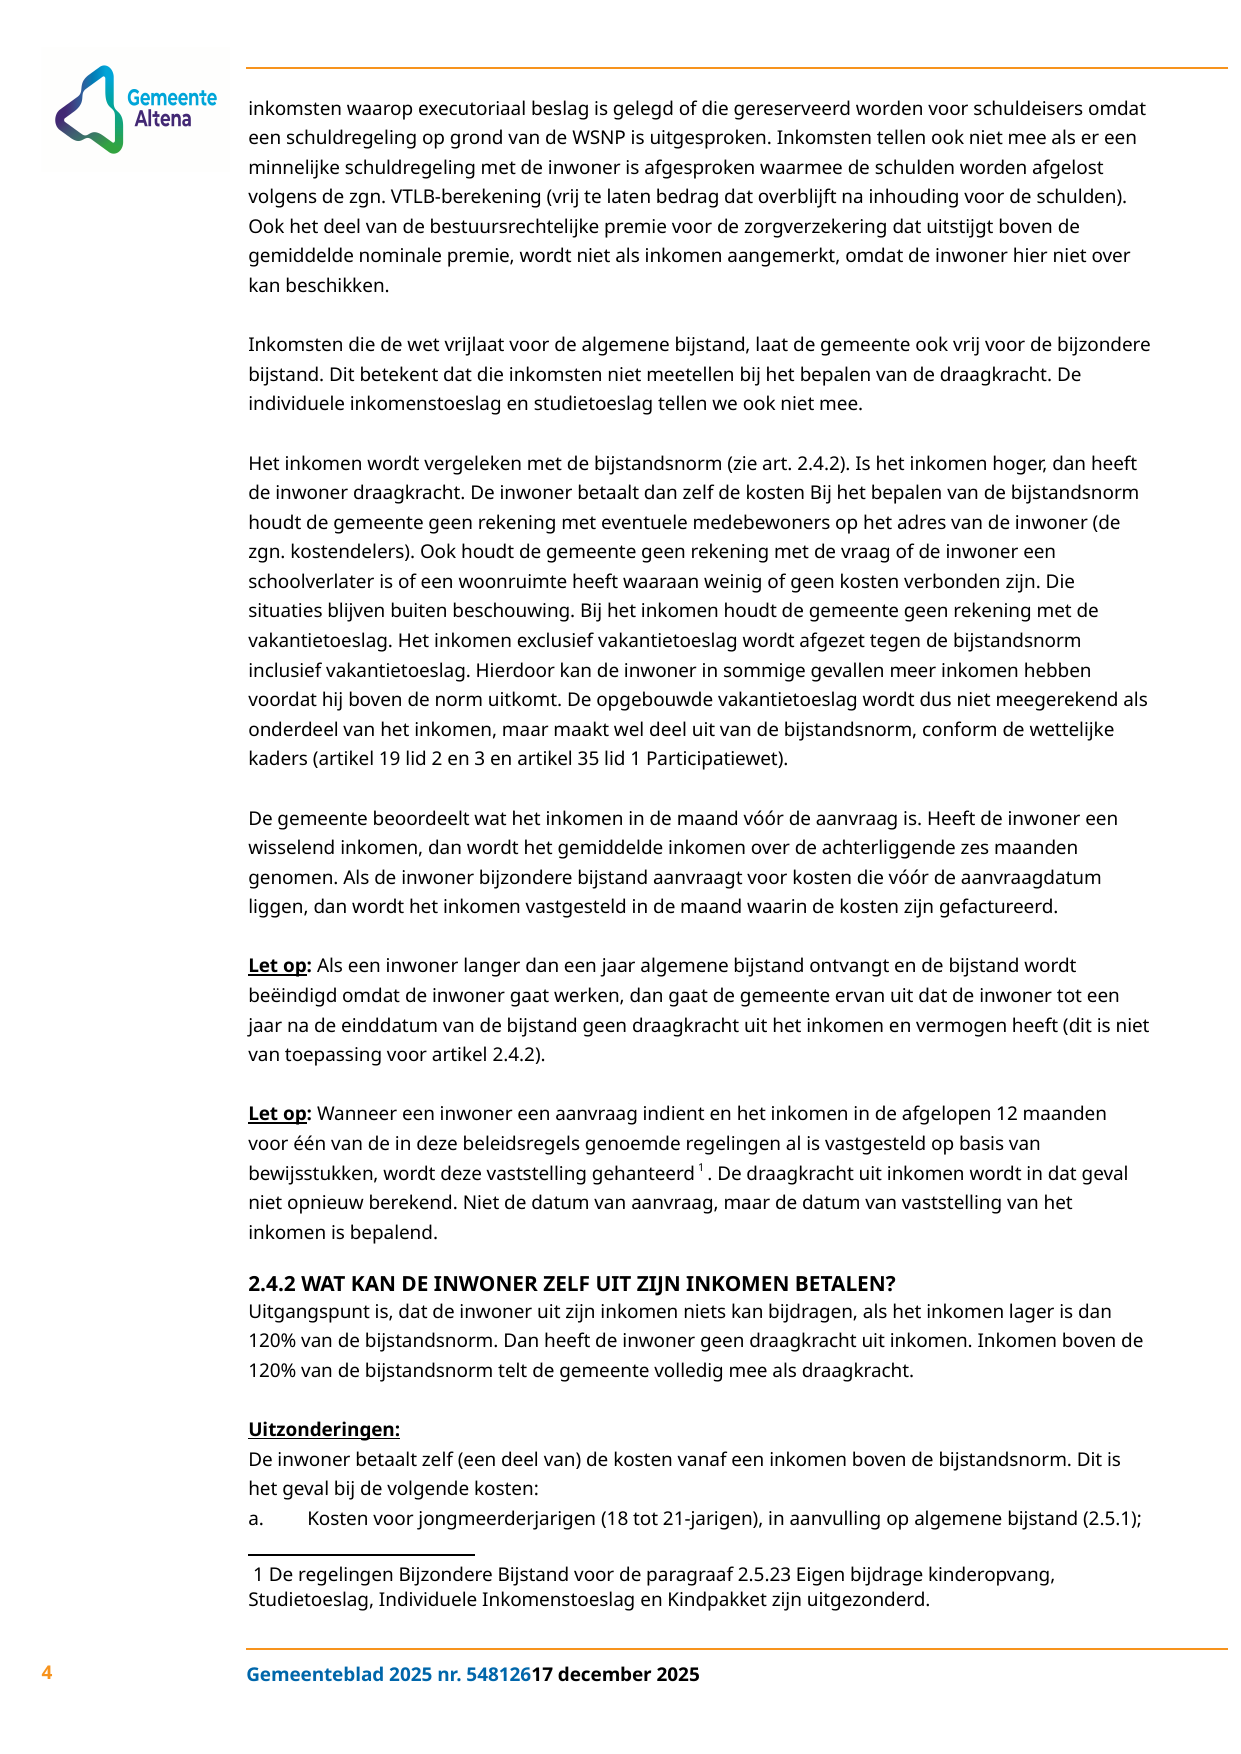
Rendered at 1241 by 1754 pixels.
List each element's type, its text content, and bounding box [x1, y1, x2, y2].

text inkomsten waarop executoriaal beslag is gelegd of die gereserveerd worden voor schuldeisers omdat een schuldregeling op grond van de WSNP is uitgesproken. Inkomsten tellen ook niet mee als er een minnelijke schuldregeling met de inwoner is afgesproken waarmee de schulden worden afgelost volgens de zgn. VTLB-berekening (vrij te laten bedrag dat overblijft na inhouding voor de schulden). Ook het deel van de bestuursrechtelijke premie voor de zorgverzekering dat uitstijgt boven de gemiddelde nominale premie, wordt niet als inkomen aangemerkt, omdat de inwoner hier niet over kan beschikken. [248, 95, 1152, 298]
picture [41, 47, 231, 172]
text Let op: Als een inwoner langer dan een jaar algemene bijstand ontvangt en de bijstand wordt beëindigd omdat de inwoner gaat werken, dan gaat de gemeente ervan uit dat de inwoner tot een jaar na de einddatum van de bijstand geen draagkracht uit het inkomen en vermogen heeft (dit is niet van toepassing voor artikel 2.4.2). [248, 953, 1152, 1067]
text Uitzonderingen: [248, 1416, 1152, 1442]
text De regelingen Bijzondere Bijstand voor de paragraaf 2.5.23 Eigen bijdrage kinderopvang, Studietoeslag, Individuele Inkomenstoeslag en Kindpakket zijn uitgezonderd. [248, 1561, 1152, 1612]
text Uitgangspunt is, dat de inwoner uit zijn inkomen niets kan bijdragen, als het inkomen lager is dan 120% van de bijstandsnorm. Dan heeft de inwoner geen draagkracht uit inkomen. Inkomen boven de 120% van de bijstandsnorm telt de gemeente volledig mee als draagkracht. [248, 1298, 1152, 1383]
text Inkomsten die de wet vrijlaat voor de algemene bijstand, laat de gemeente ook vrij voor de bijzondere bijstand. Dit betekent dat die inkomsten niet meetellen bij het bepalen van de draagkracht. De individuele inkomenstoeslag en studietoeslag tellen we ook niet mee. [248, 331, 1152, 416]
text Het inkomen wordt vergeleken met de bijstandsnorm (zie art. 2.4.2). Is het inkomen hoger, dan heeft de inwoner draagkracht. De inwoner betaalt dan zelf de kosten Bij het bepalen van de bijstandsnorm houdt de gemeente geen rekening met eventuele medebewoners op het adres van de inwoner (de zgn. kostendelers). Ook houdt de gemeente geen rekening met de vraag of de inwoner een schoolverlater is of een woonruimte heeft waaraan weinig of geen kosten verbonden zijn. Die situaties blijven buiten beschouwing. Bij het inkomen houdt de gemeente geen rekening met de vakantietoeslag. Het inkomen exclusief vakantietoeslag wordt afgezet tegen de bijstandsnorm inclusief vakantietoeslag. Hierdoor kan de inwoner in sommige gevallen meer inkomen hebben voordat hij boven de norm uitkomt. De opgebouwde vakantietoeslag wordt dus niet meegerekend als onderdeel van het inkomen, maar maakt wel deel uit van de bijstandsnorm, conform de wettelijke kaders (artikel 19 lid 2 en 3 en artikel 35 lid 1 Participatiewet). [248, 450, 1152, 771]
text Let op: Wanneer een inwoner een aanvraag indient en het inkomen in de afgelopen 12 maanden voor één van de in deze beleidsregels genoemde regelingen al is vastgesteld op basis van bewijsstukken, wordt deze vaststelling gehanteerd. De draagkracht uit inkomen wordt in dat geval niet opnieuw berekend. Niet de datum van aanvraag, maar de datum van vaststelling van het inkomen is bepalend. [248, 1101, 1152, 1245]
text 2.4.2 WAT KAN DE INWONER ZELF UIT ZIJN INKOMEN BETALEN? [248, 1269, 1152, 1298]
text De inwoner betaalt zelf (een deel van) de kosten vanaf een inkomen boven de bijstandsnorm. Dit is het geval bij de volgende kosten: [248, 1446, 1152, 1501]
text De gemeente beoordeelt wat het inkomen in de maand vóór de aanvraag is. Heeft de inwoner een wisselend inkomen, dan wordt het gemiddelde inkomen over de achterliggende zes maanden genomen. Als de inwoner bijzondere bijstand aanvraagt voor kosten die vóór de aanvraagdatum liggen, dan wordt het inkomen vastgesteld in de maand waarin de kosten zijn gefactureerd. [248, 805, 1152, 919]
list Kosten voor jongmeerderjarigen (18 tot 21-jarigen), in aanvulling op algemene bijstand (2.5.1); [248, 1505, 1152, 1531]
